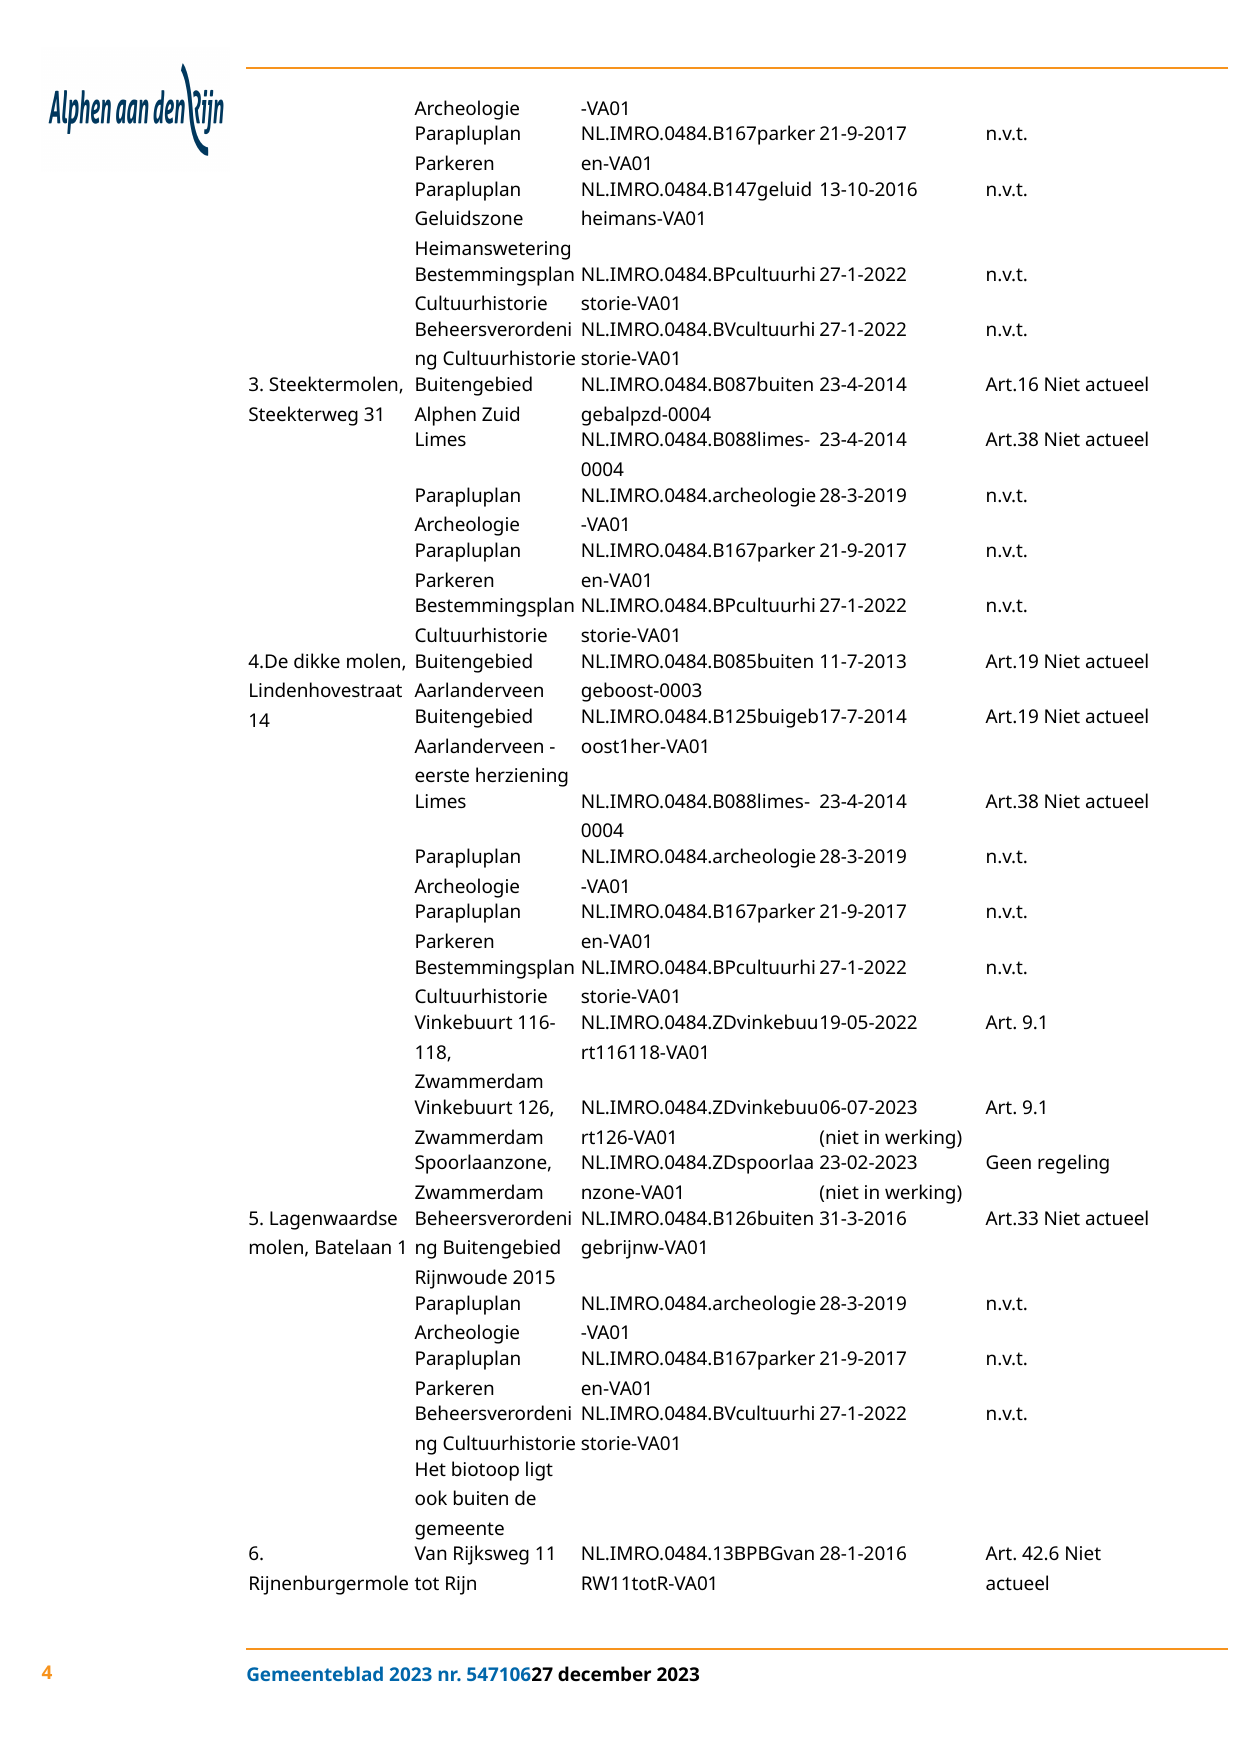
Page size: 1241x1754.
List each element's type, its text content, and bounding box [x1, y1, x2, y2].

table_cell Beheersverordening Buitengebied Rijnwoude 2015 [414, 1205, 581, 1290]
table_cell VA01 [581, 95, 819, 121]
table_cell Bestemmingsplan Cultuurhistorie [414, 261, 581, 316]
table_cell Geen regeling [985, 1150, 1152, 1205]
table_cell 27-1-2022 [819, 1400, 985, 1456]
table_cell 13-10-2016 [819, 176, 985, 261]
table_cell NL.IMRO.0484.B088limes-0004 [581, 427, 819, 482]
table_cell n.v.t. [985, 1345, 1152, 1400]
table_cell Spoorlaanzone, Zwammerdam [414, 1150, 581, 1205]
table_cell [985, 95, 1152, 121]
table_cell n.v.t. [985, 593, 1152, 648]
table_cell n.v.t. [985, 316, 1152, 371]
table_cell Buitengebied Aarlanderveen [414, 648, 581, 703]
table_cell NL.IMRO.0484.B125buigeboost1her-VA01 [581, 703, 819, 788]
table_cell Parapluplan Archeologie [414, 1290, 581, 1345]
table_cell NL.IMRO.0484.B167parkeren-VA01 [581, 121, 819, 176]
table_cell Limes [414, 427, 581, 482]
table_cell NL.IMRO.0484.13BPBGvanRW11totR-VA01 [581, 1541, 819, 1596]
table_cell [248, 95, 414, 371]
table_cell NL.IMRO.0484.archeologie-VA01 [581, 1290, 819, 1345]
table_cell Parapluplan Geluidszone Heimanswetering [414, 176, 581, 261]
table_cell 27-1-2022 [819, 261, 985, 316]
table_cell n.v.t. [985, 954, 1152, 1009]
table_cell 6. Rijnenburgermole [248, 1541, 414, 1596]
table_cell Parapluplan Archeologie [414, 482, 581, 537]
table_cell NL.IMRO.0484.B167parkeren-VA01 [581, 537, 819, 593]
table_cell 23-4-2014 [819, 371, 985, 427]
table_cell NL.IMRO.0484.archeologie-VA01 [581, 844, 819, 899]
table_cell Van Rijksweg 11 tot Rijn [414, 1541, 581, 1596]
table_cell n.v.t. [985, 121, 1152, 176]
table_cell [819, 1456, 985, 1541]
table_cell NL.IMRO.0484.B147geluidheimans-VA01 [581, 176, 819, 261]
table_cell Vinkebuurt 126, Zwammerdam [414, 1094, 581, 1149]
table_cell Art. 42.6 Niet actueel [985, 1541, 1152, 1596]
table_cell Buitengebied Alphen Zuid [414, 371, 581, 427]
table_cell 28-3-2019 [819, 482, 985, 537]
table_cell Vinkebuurt 116-118, Zwammerdam [414, 1009, 581, 1094]
table_cell [819, 95, 985, 121]
table_cell NL.IMRO.0484.BVcultuurhistorie-VA01 [581, 1400, 819, 1456]
table_cell Art. 9.1 [985, 1009, 1152, 1094]
table_cell n.v.t. [985, 261, 1152, 316]
table_cell 28-3-2019 [819, 1290, 985, 1345]
table_cell 21-9-2017 [819, 899, 985, 954]
table_cell Art.38 Niet actueel [985, 788, 1152, 843]
table_cell 21-9-2017 [819, 121, 985, 176]
table_cell Art.16 Niet actueel [985, 371, 1152, 427]
table_cell Art.33 Niet actueel [985, 1205, 1152, 1290]
table_cell Limes [414, 788, 581, 843]
table_cell 4.De dikke molen, Lindenhovestraat 14 [248, 648, 414, 1205]
table_cell Buitengebied Aarlanderveen - eerste herziening [414, 703, 581, 788]
table_cell n.v.t. [985, 537, 1152, 593]
table_cell n.v.t. [985, 482, 1152, 537]
table_cell n.v.t. [985, 899, 1152, 954]
table_cell Parapluplan Parkeren [414, 537, 581, 593]
table_cell Bestemmingsplan Cultuurhistorie [414, 954, 581, 1009]
table_cell 28-3-2019 [819, 844, 985, 899]
table_cell 23-4-2014 [819, 427, 985, 482]
table_cell 27-1-2022 [819, 316, 985, 371]
table_cell Archeologie [414, 95, 581, 121]
table_cell n.v.t. [985, 1400, 1152, 1456]
table_cell NL.IMRO.0484.BPcultuurhistorie-VA01 [581, 261, 819, 316]
table_cell 23-4-2014 [819, 788, 985, 843]
table_cell NL.IMRO.0484.ZDvinkebuurt126-VA01 [581, 1094, 819, 1149]
table_cell n.v.t. [985, 844, 1152, 899]
table_cell NL.IMRO.0484.BVcultuurhistorie-VA01 [581, 316, 819, 371]
table_cell Art.19 Niet actueel [985, 703, 1152, 788]
table_cell NL.IMRO.0484.archeologie-VA01 [581, 482, 819, 537]
table_cell Parapluplan Parkeren [414, 1345, 581, 1400]
table_cell n.v.t. [985, 1290, 1152, 1345]
table_cell 17-7-2014 [819, 703, 985, 788]
table_cell Parapluplan Parkeren [414, 121, 581, 176]
picture [41, 47, 231, 172]
table_cell 21-9-2017 [819, 537, 985, 593]
table_cell NL.IMRO.0484.B087buitengebalpzd-0004 [581, 371, 819, 427]
table_cell Het biotoop ligt ook buiten de gemeente [414, 1456, 581, 1541]
table_cell 19-05-2022 [819, 1009, 985, 1094]
table_cell NL.IMRO.0484.ZDspoorlaanzone-VA01 [581, 1150, 819, 1205]
table_cell NL.IMRO.0484.BPcultuurhistorie-VA01 [581, 954, 819, 1009]
table_cell Bestemmingsplan Cultuurhistorie [414, 593, 581, 648]
table_cell 06-07-2023 (niet in werking) [819, 1094, 985, 1149]
table_cell 28-1-2016 [819, 1541, 985, 1596]
table_cell 5. Lagenwaardse molen, Batelaan 1 [248, 1205, 414, 1541]
table_cell 11-7-2013 [819, 648, 985, 703]
table_cell 21-9-2017 [819, 1345, 985, 1400]
table_cell NL.IMRO.0484.B088limes-0004 [581, 788, 819, 843]
table_cell Beheersverordening Cultuurhistorie [414, 1400, 581, 1456]
table_cell [985, 1456, 1152, 1541]
table_cell NL.IMRO.0484.B167parkeren-VA01 [581, 899, 819, 954]
table_cell 3. Steektermolen, Steekterweg 31 [248, 371, 414, 648]
table_cell Parapluplan Parkeren [414, 899, 581, 954]
table_cell Art.19 Niet actueel [985, 648, 1152, 703]
table_cell NL.IMRO.0484.B167parkeren-VA01 [581, 1345, 819, 1400]
table_cell n.v.t. [985, 176, 1152, 261]
table_cell 27-1-2022 [819, 954, 985, 1009]
table_cell 27-1-2022 [819, 593, 985, 648]
table_cell NL.IMRO.0484.ZDvinkebuurt116118-VA01 [581, 1009, 819, 1094]
table_cell Parapluplan Archeologie [414, 844, 581, 899]
table_cell 23-02-2023 (niet in werking) [819, 1150, 985, 1205]
table_cell Beheersverordening Cultuurhistorie [414, 316, 581, 371]
table_cell Art.38 Niet actueel [985, 427, 1152, 482]
table_cell NL.IMRO.0484.B085buitengeboost-0003 [581, 648, 819, 703]
table_cell 31-3-2016 [819, 1205, 985, 1290]
table_cell NL.IMRO.0484.BPcultuurhistorie-VA01 [581, 593, 819, 648]
table_cell Art. 9.1 [985, 1094, 1152, 1149]
table_cell [581, 1456, 819, 1541]
table_cell NL.IMRO.0484.B126buitengebrijnw-VA01 [581, 1205, 819, 1290]
